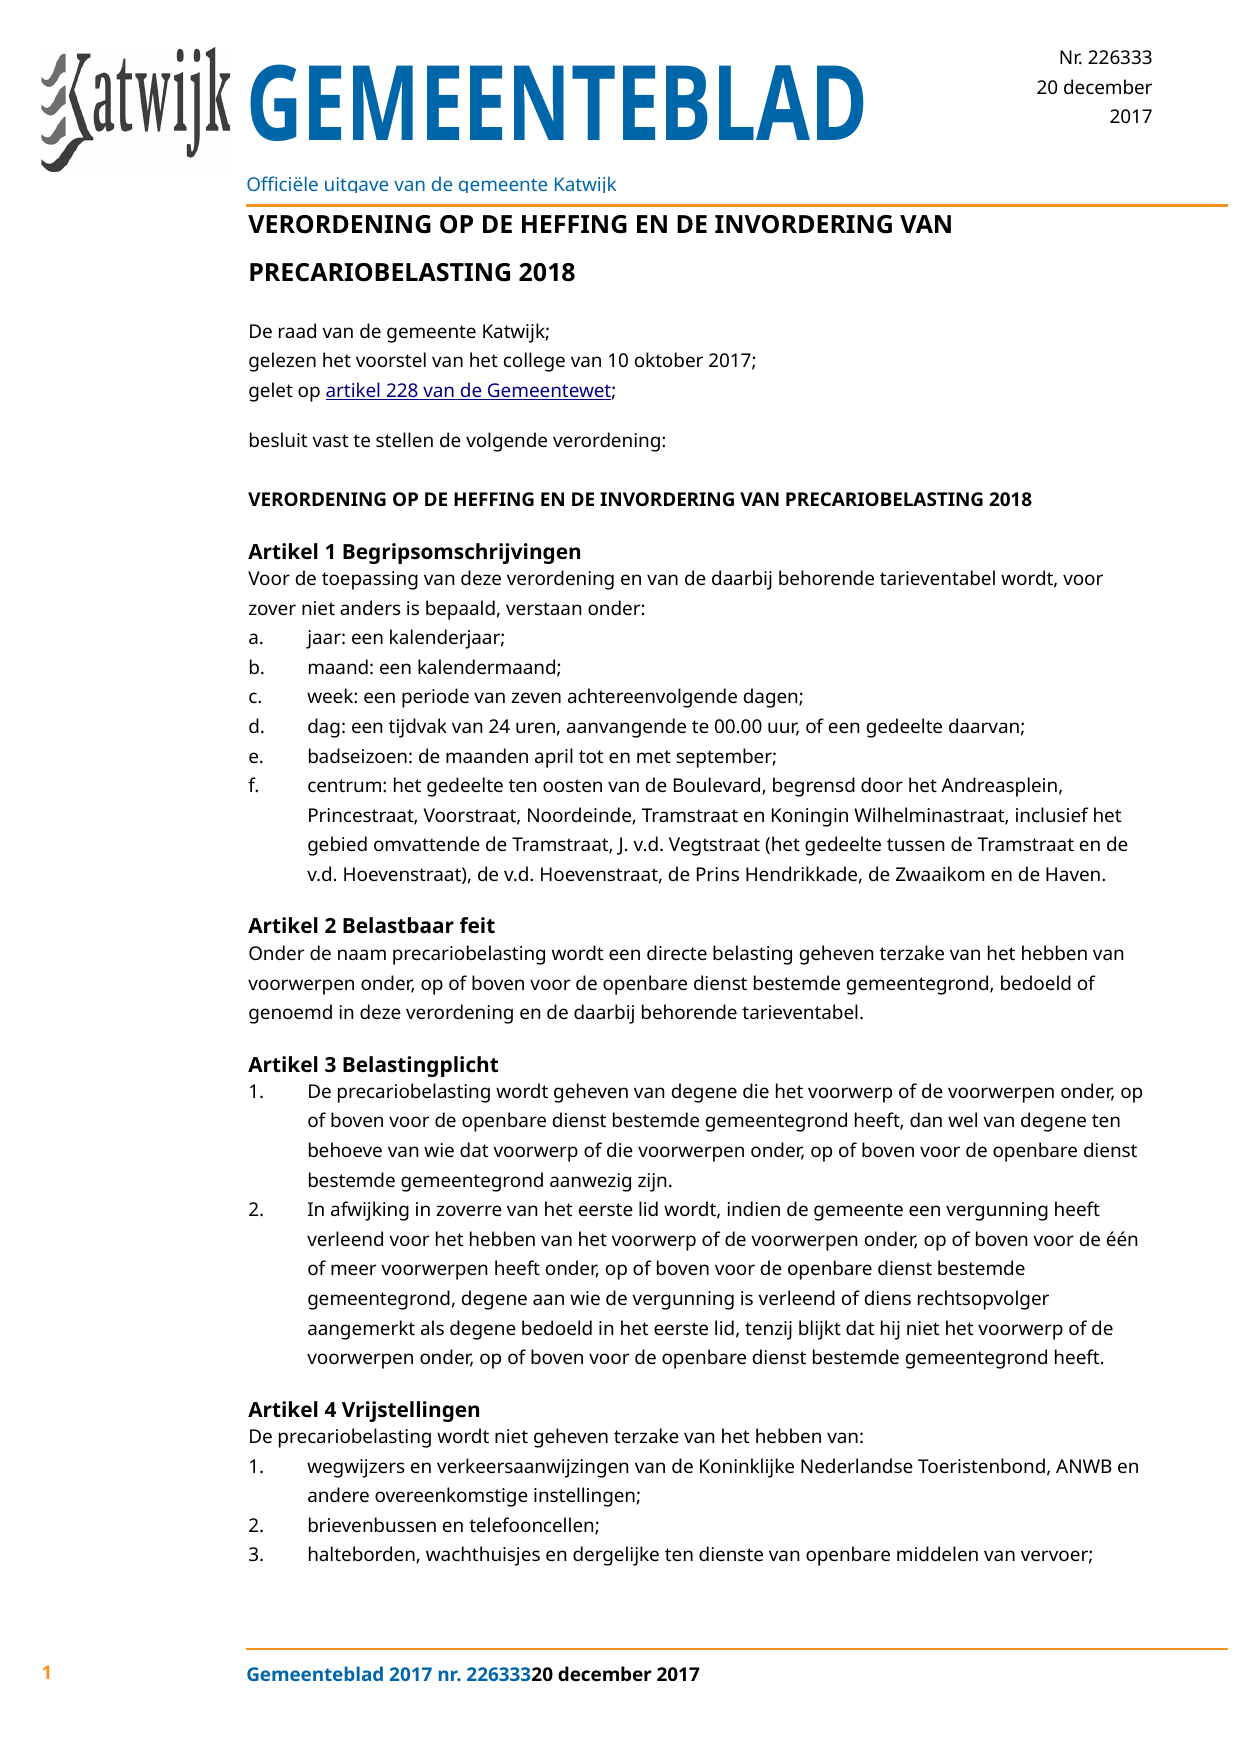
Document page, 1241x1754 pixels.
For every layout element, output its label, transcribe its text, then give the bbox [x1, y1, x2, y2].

text Artikel 4 Vrijstellingen [248, 1395, 1152, 1423]
text De raad van de gemeente Katwijk; [248, 318, 1152, 344]
list centrum: het gedeelte ten oosten van de Boulevard, begrensd door het Andreasplein, Princestraat, Voorstraat, Noordeinde, Tramstraat en Koningin Wilhelminastraat, inclusief het gebied omvattende de Tramstraat, J. v.d. Vegtstraat (het gedeelte tussen de Tramstraat en de v.d. Hoevenstraat), de v.d. Hoevenstraat, de Prins Hendrikkade, de Zwaaikom en de Haven. [248, 772, 1152, 887]
list week: een periode van zeven achtereenvolgende dagen; [248, 684, 1152, 709]
list brievenbussen en telefooncellen; [248, 1512, 1152, 1538]
text Artikel 1 Begripsomschrijvingen [248, 537, 1152, 565]
text Artikel 3 Belastingplicht [248, 1050, 1152, 1078]
picture [41, 47, 231, 172]
list badseizoen: de maanden april tot en met september; [248, 743, 1152, 769]
text gelezen het voorstel van het college van 10 oktober 2017; [248, 347, 1152, 373]
list maand: een kalendermaand; [248, 654, 1152, 680]
text VERORDENING OP DE HEFFING EN DE INVORDERING VAN PRECARIOBELASTING 2018 [248, 487, 1152, 512]
text besluit vast te stellen de volgende verordening: [248, 427, 1152, 453]
list De precariobelasting wordt geheven van degene die het voorwerp of de voorwerpen onder, op of boven voor de openbare dienst bestemde gemeentegrond heeft, dan wel van degene ten behoeve van wie dat voorwerp of die voorwerpen onder, op of boven voor de openbare dienst bestemde gemeentegrond aanwezig zijn. [248, 1078, 1152, 1193]
text gelet op artikel 228 van de Gemeentewet; [248, 377, 1152, 403]
list jaar: een kalenderjaar; [248, 624, 1152, 650]
text VERORDENING OP DE HEFFING EN DE INVORDERING VAN PRECARIOBELASTING 2018 [248, 207, 1152, 288]
list dag: een tijdvak van 24 uren, aanvangende te 00.00 uur, of een gedeelte daarvan; [248, 713, 1152, 739]
list In afwijking in zoverre van het eerste lid wordt, indien de gemeente een vergunning heeft verleend voor het hebben van het voorwerp of de voorwerpen onder, op of boven voor de één of meer voorwerpen heeft onder, op of boven voor de openbare dienst bestemde gemeentegrond, degene aan wie de vergunning is verleend of diens rechtsopvolger aangemerkt als degene bedoeld in het eerste lid, tenzij blijkt dat hij niet het voorwerp of de voorwerpen onder, op of boven voor de openbare dienst bestemde gemeentegrond heeft. [248, 1196, 1152, 1370]
text Onder de naam precariobelasting wordt een directe belasting geheven terzake van het hebben van voorwerpen onder, op of boven voor de openbare dienst bestemde gemeentegrond, bedoeld of genoemd in deze verordening en de daarbij behorende tarieventabel. [248, 940, 1152, 1025]
text De precariobelasting wordt niet geheven terzake van het hebben van: [248, 1423, 1152, 1449]
list wegwijzers en verkeersaanwijzingen van de Koninklijke Nederlandse Toeristenbond, ANWB en andere overeenkomstige instellingen; [248, 1453, 1152, 1508]
text Artikel 2 Belastbaar feit [248, 912, 1152, 940]
list halteborden, wachthuisjes en dergelijke ten dienste van openbare middelen van vervoer; [248, 1542, 1152, 1567]
text Voor de toepassing van deze verordening en van de daarbij behorende tarieventabel wordt, voor zover niet anders is bepaald, verstaan onder: [248, 565, 1152, 621]
